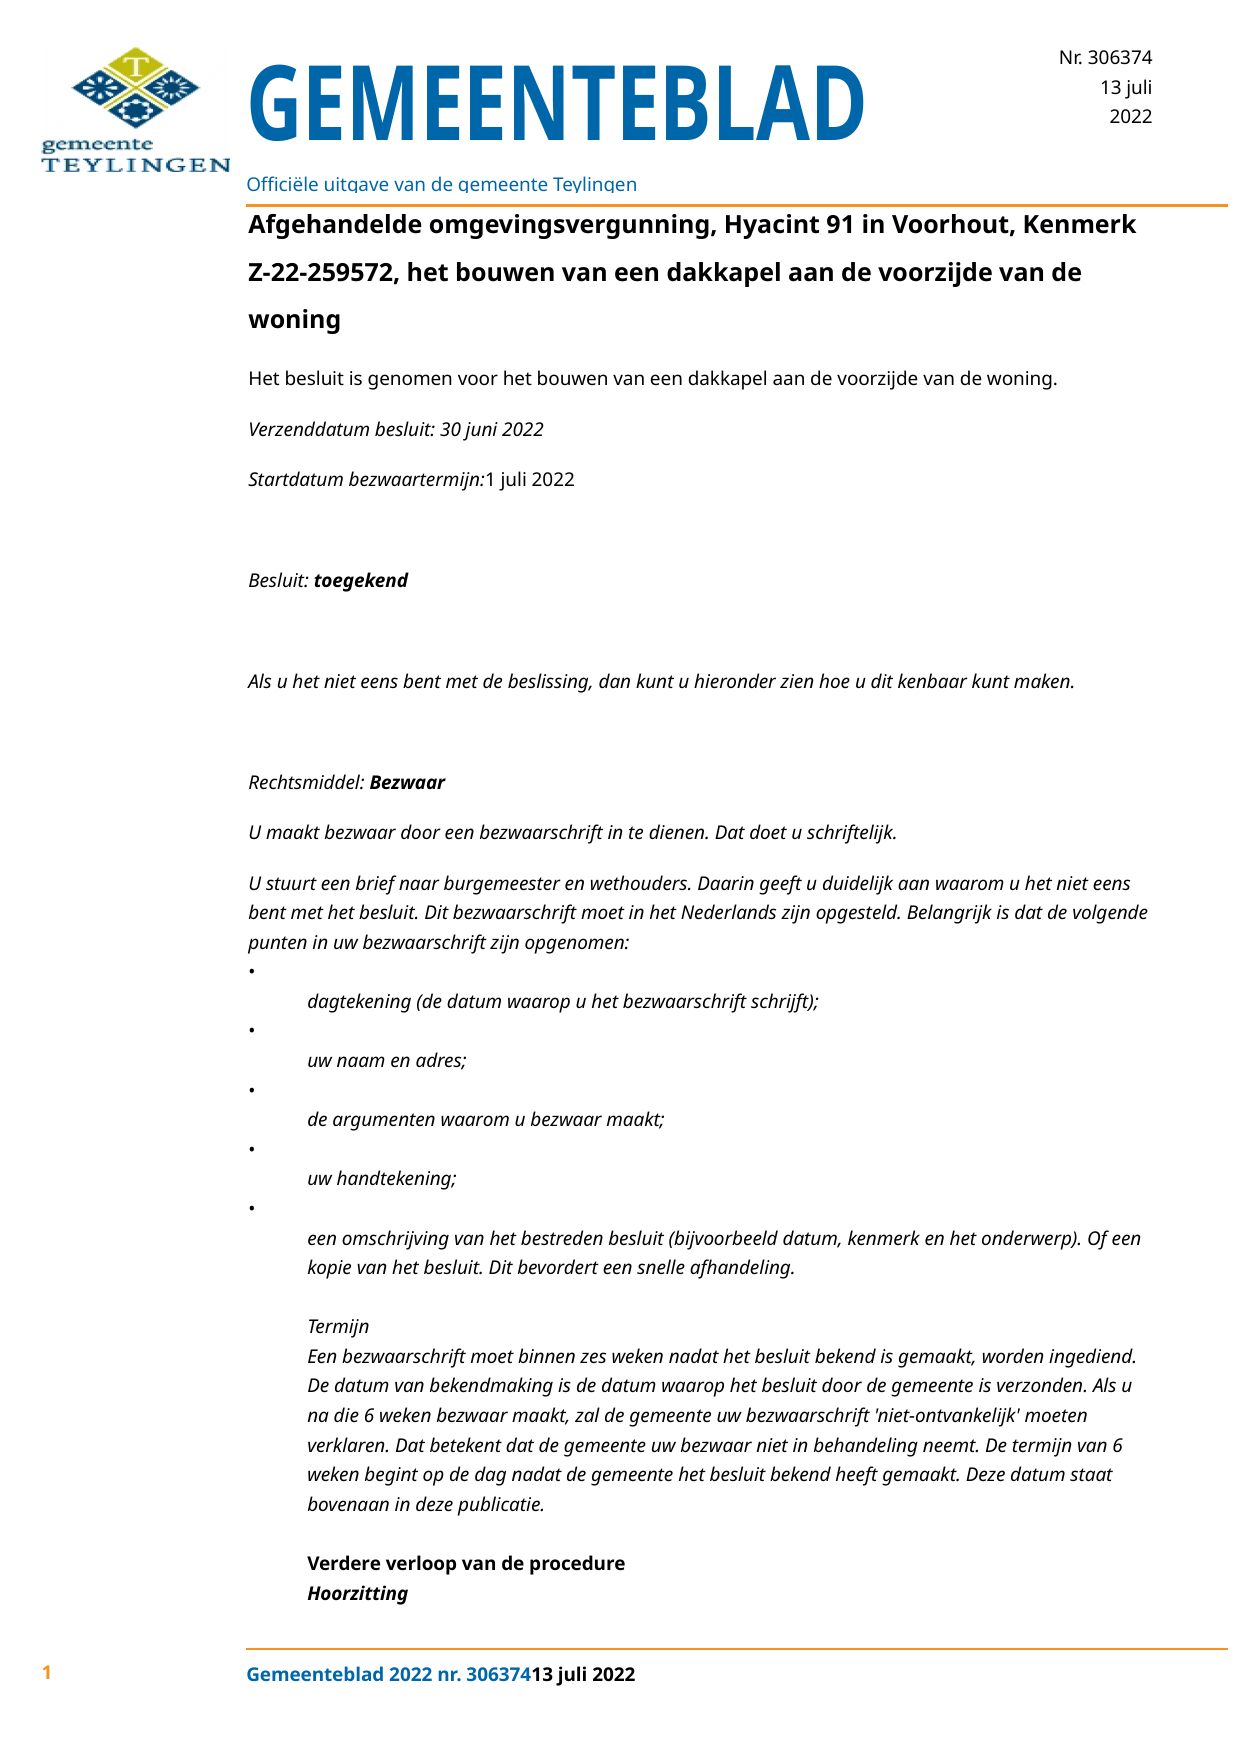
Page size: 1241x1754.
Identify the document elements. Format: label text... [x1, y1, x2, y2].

list Termijn [248, 1313, 1152, 1339]
list Een bezwaarschrift moet binnen zes weken nadat het besluit bekend is gemaakt, worden ingediend. De datum van bekendmaking is de datum waarop het besluit door de gemeente is verzonden. Als u na die 6 weken bezwaar maakt, zal de gemeente uw bezwaarschrift 'niet-ontvankelijk' moeten verklaren. Dat betekent dat de gemeente uw bezwaar niet in behandeling neemt. De termijn van 6 weken begint op de dag nadat de gemeente het besluit bekend heeft gemaakt. Deze datum staat bovenaan in deze publicatie. [248, 1343, 1152, 1517]
text Startdatum bezwaartermijn:1 juli 2022 [248, 466, 1152, 492]
text Het besluit is genomen voor het bouwen van een dakkapel aan de voorzijde van de woning. [248, 366, 1152, 391]
list uw naam en adres; [248, 1047, 1152, 1073]
text U maakt bezwaar door een bezwaarschrift in te dienen. Dat doet u schriftelijk. [248, 819, 1152, 845]
text Verzenddatum besluit: 30 juni 2022 [248, 416, 1152, 442]
list de argumenten waarom u bezwaar maakt; [248, 1106, 1152, 1132]
list dagtekening (de datum waarop u het bezwaarschrift schrijft); [248, 988, 1152, 1014]
list Hoorzitting [248, 1580, 1152, 1605]
picture [41, 47, 231, 172]
text Besluit: toegekend [248, 567, 1152, 593]
list uw handtekening; [248, 1166, 1152, 1191]
list Verdere verloop van de procedure [248, 1550, 1152, 1576]
text Afgehandelde omgevingsvergunning, Hyacint 91 in Voorhout, Kenmerk Z-22-259572, het bouwen van een dakkapel aan de voorzijde van de woning [248, 207, 1152, 336]
list een omschrijving van het bestreden besluit (bijvoorbeeld datum, kenmerk en het onderwerp). Of een kopie van het besluit. Dit bevordert een snelle afhandeling. [248, 1225, 1152, 1280]
text Als u het niet eens bent met de beslissing, dan kunt u hieronder zien hoe u dit kenbaar kunt maken. [248, 668, 1152, 694]
text U stuurt een brief naar burgemeester en wethouders. Daarin geeft u duidelijk aan waarom u het niet eens bent met het besluit. Dit bezwaarschrift moet in het Nederlands zijn opgesteld. Belangrijk is dat de volgende punten in uw bezwaarschrift zijn opgenomen: [248, 870, 1152, 954]
text Rechtsmiddel: Bezwaar [248, 769, 1152, 794]
